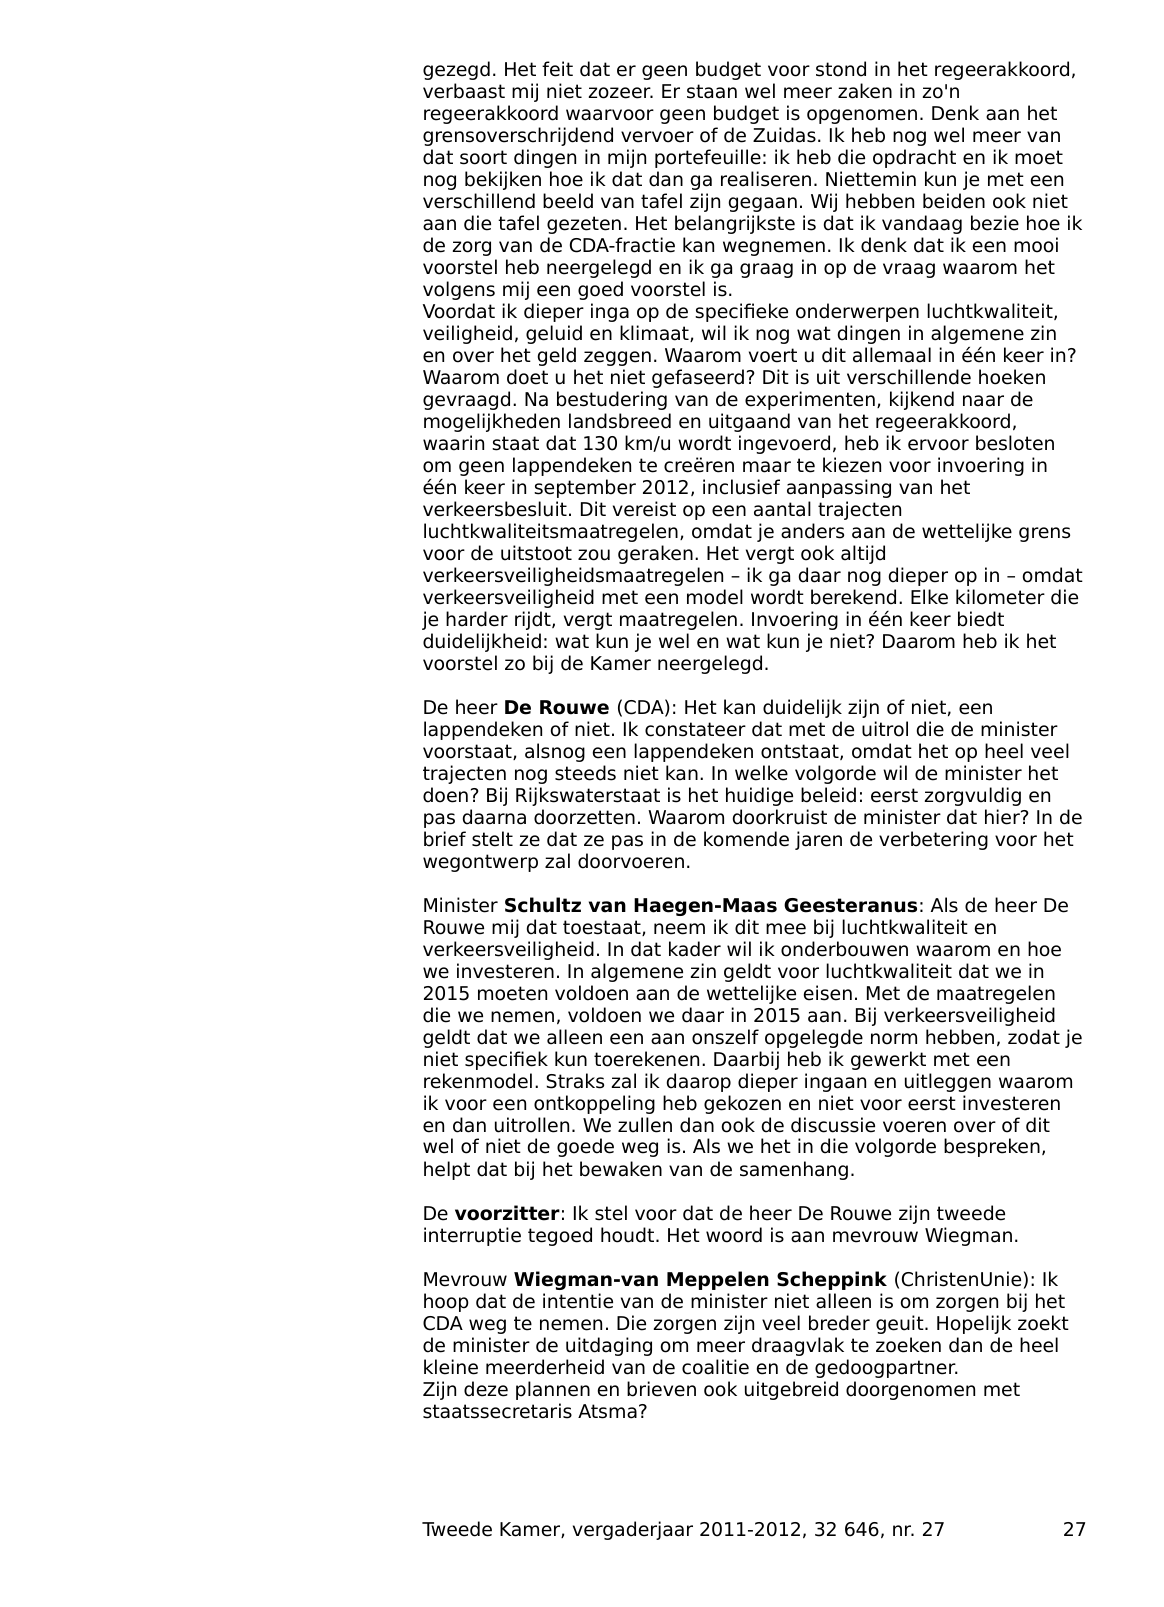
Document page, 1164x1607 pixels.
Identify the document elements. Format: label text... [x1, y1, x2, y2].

text Zijn deze plannen en brieven ook uitgebreid doorgenomen met staatssecretaris Atsma? [422, 1379, 1087, 1423]
text Mevrouw Wiegman-van Meppelen Scheppink (ChristenUnie): Ik hoop dat de intentie van de minister niet alleen is om zorgen bij het CDA weg te nemen. Die zorgen zijn veel breder geuit. Hopelijk zoekt de minister de uitdaging om meer draagvlak te zoeken dan de heel kleine meerderheid van de coalitie en de gedoogpartner. [422, 1269, 1087, 1379]
text gezegd. Het feit dat er geen budget voor stond in het regeerakkoord, verbaast mij niet zozeer. Er staan wel meer zaken in zo'n regeerakkoord waarvoor geen budget is opgenomen. Denk aan het grensoverschrijdend vervoer of de Zuidas. Ik heb nog wel meer van dat soort dingen in mijn portefeuille: ik heb die opdracht en ik moet nog bekijken hoe ik dat dan ga realiseren. Niettemin kun je met een verschillend beeld van tafel zijn gegaan. Wij hebben beiden ook niet aan die tafel gezeten. Het belangrijkste is dat ik vandaag bezie hoe ik de zorg van de CDA-fractie kan wegnemen. Ik denk dat ik een mooi voorstel heb neergelegd en ik ga graag in op de vraag waarom het volgens mij een goed voorstel is. [422, 59, 1087, 301]
text De heer De Rouwe (CDA): Het kan duidelijk zijn of niet, een lappendeken of niet. Ik constateer dat met de uitrol die de minister voorstaat, alsnog een lappendeken ontstaat, omdat het op heel veel trajecten nog steeds niet kan. In welke volgorde wil de minister het doen? Bij Rijkswaterstaat is het huidige beleid: eerst zorgvuldig en pas daarna doorzetten. Waarom doorkruist de minister dat hier? In de brief stelt ze dat ze pas in de komende jaren de verbetering voor het wegontwerp zal doorvoeren. [422, 697, 1087, 872]
text De voorzitter: Ik stel voor dat de heer De Rouwe zijn tweede interruptie tegoed houdt. Het woord is aan mevrouw Wiegman. [422, 1203, 1087, 1247]
text Minister Schultz van Haegen-Maas Geesteranus: Als de heer De Rouwe mij dat toestaat, neem ik dit mee bij luchtkwaliteit en verkeersveiligheid. In dat kader wil ik onderbouwen waarom en hoe we investeren. In algemene zin geldt voor luchtkwaliteit dat we in 2015 moeten voldoen aan de wettelijke eisen. Met de maatregelen die we nemen, voldoen we daar in 2015 aan. Bij verkeersveiligheid geldt dat we alleen een aan onszelf opgelegde norm hebben, zodat je niet specifiek kun toerekenen. Daarbij heb ik gewerkt met een rekenmodel. Straks zal ik daarop dieper ingaan en uitleggen waarom ik voor een ontkoppeling heb gekozen en niet voor eerst investeren en dan uitrollen. We zullen dan ook de discussie voeren over of dit wel of niet de goede weg is. Als we het in die volgorde bespreken, helpt dat bij het bewaken van de samenhang. [422, 895, 1087, 1180]
text Voordat ik dieper inga op de specifieke onderwerpen luchtkwaliteit, veiligheid, geluid en klimaat, wil ik nog wat dingen in algemene zin en over het geld zeggen. Waarom voert u dit allemaal in één keer in? Waarom doet u het niet gefaseerd? Dit is uit verschillende hoeken gevraagd. Na bestudering van de experimenten, kijkend naar de mogelijkheden landsbreed en uitgaand van het regeerakkoord, waarin staat dat 130 km/u wordt ingevoerd, heb ik ervoor besloten om geen lappendeken te creëren maar te kiezen voor invoering in één keer in september 2012, inclusief aanpassing van het verkeersbesluit. Dit vereist op een aantal trajecten luchtkwaliteitsmaatregelen, omdat je anders aan de wettelijke grens voor de uitstoot zou geraken. Het vergt ook altijd verkeersveiligheidsmaatregelen – ik ga daar nog dieper op in – omdat verkeersveiligheid met een model wordt berekend. Elke kilometer die je harder rijdt, vergt maatregelen. Invoering in één keer biedt duidelijkheid: wat kun je wel en wat kun je niet? Daarom heb ik het voorstel zo bij de Kamer neergelegd. [422, 301, 1087, 674]
